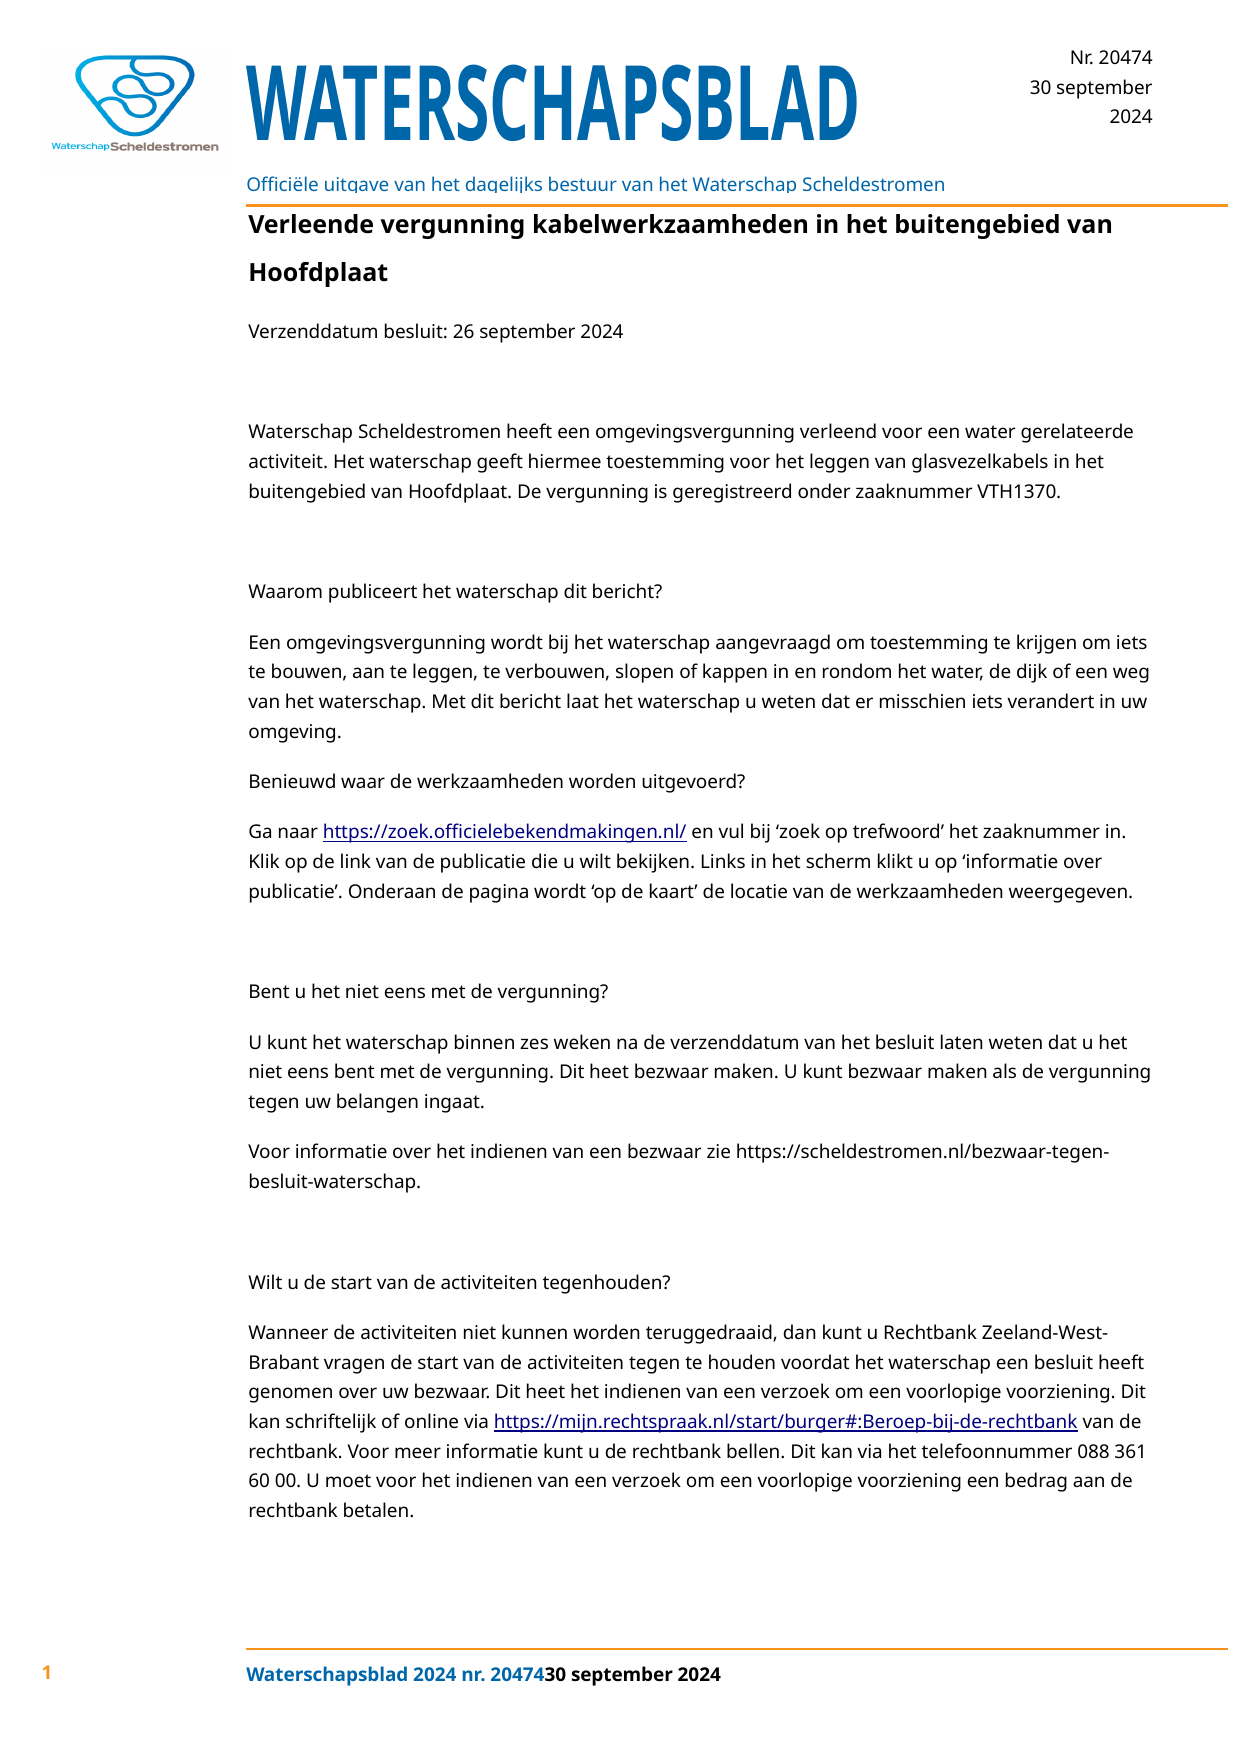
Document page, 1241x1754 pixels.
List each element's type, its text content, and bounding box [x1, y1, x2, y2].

picture [41, 47, 231, 172]
text Wilt u de start van de activiteiten tegenhouden? [248, 1269, 1152, 1295]
text Waterschap Scheldestromen heeft een omgevingsvergunning verleend voor een water gerelateerde activiteit. Het waterschap geeft hiermee toestemming voor het leggen van glasvezelkabels in het buitengebied van Hoofdplaat. De vergunning is geregistreerd onder zaaknummer VTH1370. [248, 419, 1152, 504]
text Wanneer de activiteiten niet kunnen worden teruggedraaid, dan kunt u Rechtbank Zeeland-West-Brabant vragen de start van de activiteiten tegen te houden voordat het waterschap een besluit heeft genomen over uw bezwaar. Dit heet het indienen van een verzoek om een voorlopige voorziening. Dit kan schriftelijk of online via https://mijn.rechtspraak.nl/start/burger#:Beroep-bij-de-rechtbank van de rechtbank. Voor meer informatie kunt u de rechtbank bellen. Dit kan via het telefoonnummer 088 361 60 00. U moet voor het indienen van een verzoek om een voorlopige voorziening een bedrag aan de rechtbank betalen. [248, 1319, 1152, 1523]
text Verleende vergunning kabelwerkzaamheden in het buitengebied van Hoofdplaat [248, 207, 1152, 288]
text Ga naar https://zoek.officielebekendmakingen.nl/ en vul bij ‘zoek op trefwoord’ het zaaknummer in. Klik op de link van de publicatie die u wilt bekijken. Links in het scherm klikt u op ‘informatie over publicatie’. Onderaan de pagina wordt ‘op de kaart’ de locatie van de werkzaamheden weergegeven. [248, 819, 1152, 904]
text Voor informatie over het indienen van een bezwaar zie https://scheldestromen.nl/bezwaar-tegen-besluit-waterschap. [248, 1139, 1152, 1194]
text Benieuwd waar de werkzaamheden worden uitgevoerd? [248, 768, 1152, 794]
text Een omgevingsvergunning wordt bij het waterschap aangevraagd om toestemming te krijgen om iets te bouwen, aan te leggen, te verbouwen, slopen of kappen in en rondom het water, de dijk of een weg van het waterschap. Met dit bericht laat het waterschap u weten dat er misschien iets verandert in uw omgeving. [248, 629, 1152, 744]
text Verzenddatum besluit: 26 september 2024 [248, 318, 1152, 344]
text Bent u het niet eens met de vergunning? [248, 979, 1152, 1004]
text Waarom publiceert het waterschap dit bericht? [248, 579, 1152, 604]
text U kunt het waterschap binnen zes weken na de verzenddatum van het besluit laten weten dat u het niet eens bent met de vergunning. Dit heet bezwaar maken. U kunt bezwaar maken als de vergunning tegen uw belangen ingaat. [248, 1029, 1152, 1114]
